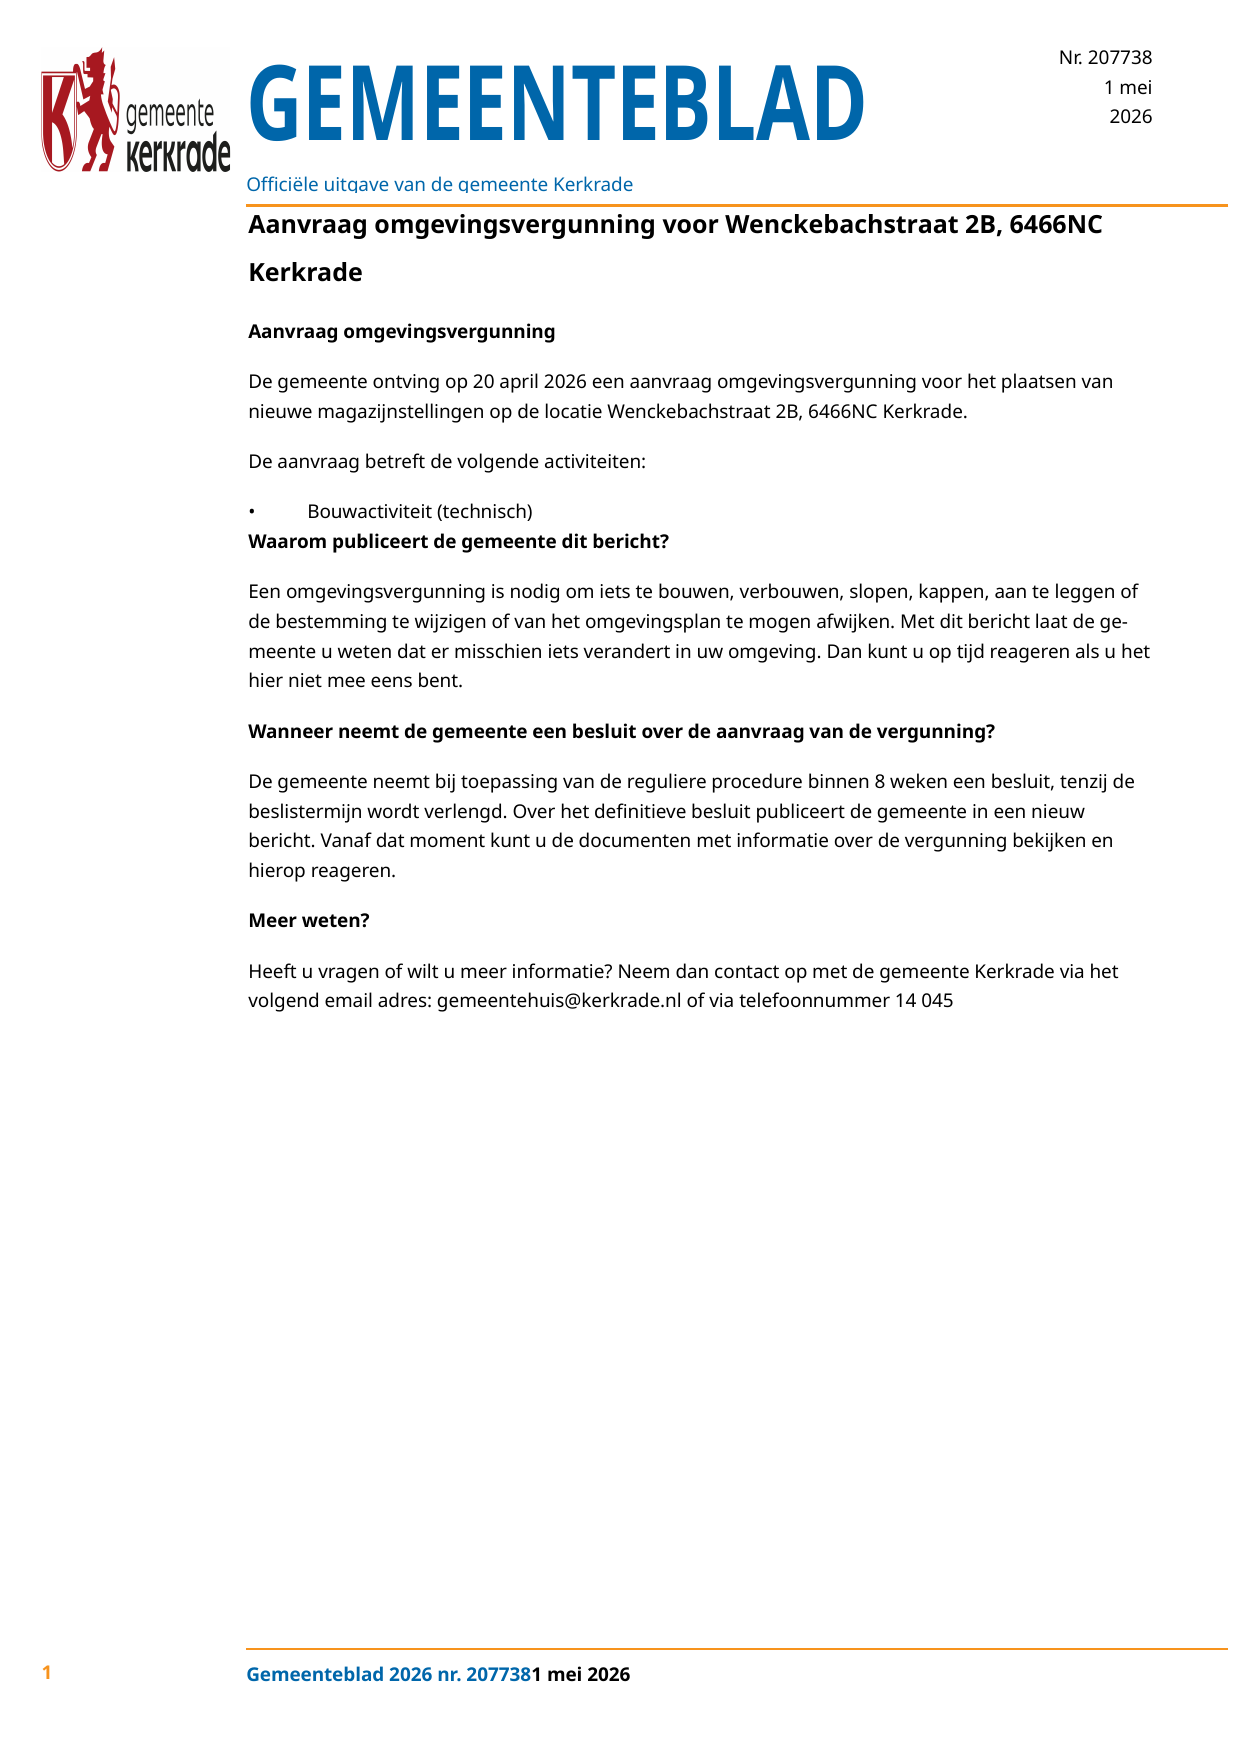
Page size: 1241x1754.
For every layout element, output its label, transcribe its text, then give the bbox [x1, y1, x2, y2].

text De aanvraag betreft de volgende activiteiten: [248, 448, 1152, 474]
text De gemeente ontving op 20 april 2026 een aanvraag omgevingsvergunning voor het plaatsen van nieuwe magazijnstellingen op de locatie Wenckebachstraat 2B, 6466NC Kerkrade. [248, 368, 1152, 424]
picture [41, 47, 231, 172]
text Wanneer neemt de gemeente een besluit over de aanvraag van de vergunning? [248, 718, 1152, 744]
text Heeft u vragen of wilt u meer informatie? Neem dan contact op met de gemeente Kerkrade via het volgend email adres: gemeentehuis@kerkrade.nl of via telefoonnummer 14 045 [248, 958, 1152, 1013]
text De gemeente neemt bij toepassing van de reguliere procedure binnen 8 weken een besluit, tenzij de beslistermijn wordt verlengd. Over het definitieve besluit publiceert de gemeente in een nieuw bericht. Vanaf dat moment kunt u de documenten met informatie over de vergunning bekijken en hierop reageren. [248, 768, 1152, 883]
text Aanvraag omgevingsvergunning voor Wenckebachstraat 2B, 6466NC Kerkrade [248, 207, 1152, 288]
text Waarom publiceert de gemeente dit bericht? [248, 528, 1152, 554]
list Bouwactiviteit (technisch) [248, 499, 1152, 524]
text Een omgevingsvergunning is nodig om iets te bouwen, verbouwen, slopen, kappen, aan te leggen of de bestemming te wijzigen of van het omgevingsplan te mogen afwijken. Met dit bericht laat de ge- meente u weten dat er misschien iets verandert in uw omgeving. Dan kunt u op tijd reageren als u het hier niet mee eens bent. [248, 579, 1152, 693]
text Meer weten? [248, 907, 1152, 933]
text Aanvraag omgevingsvergunning [248, 318, 1152, 344]
